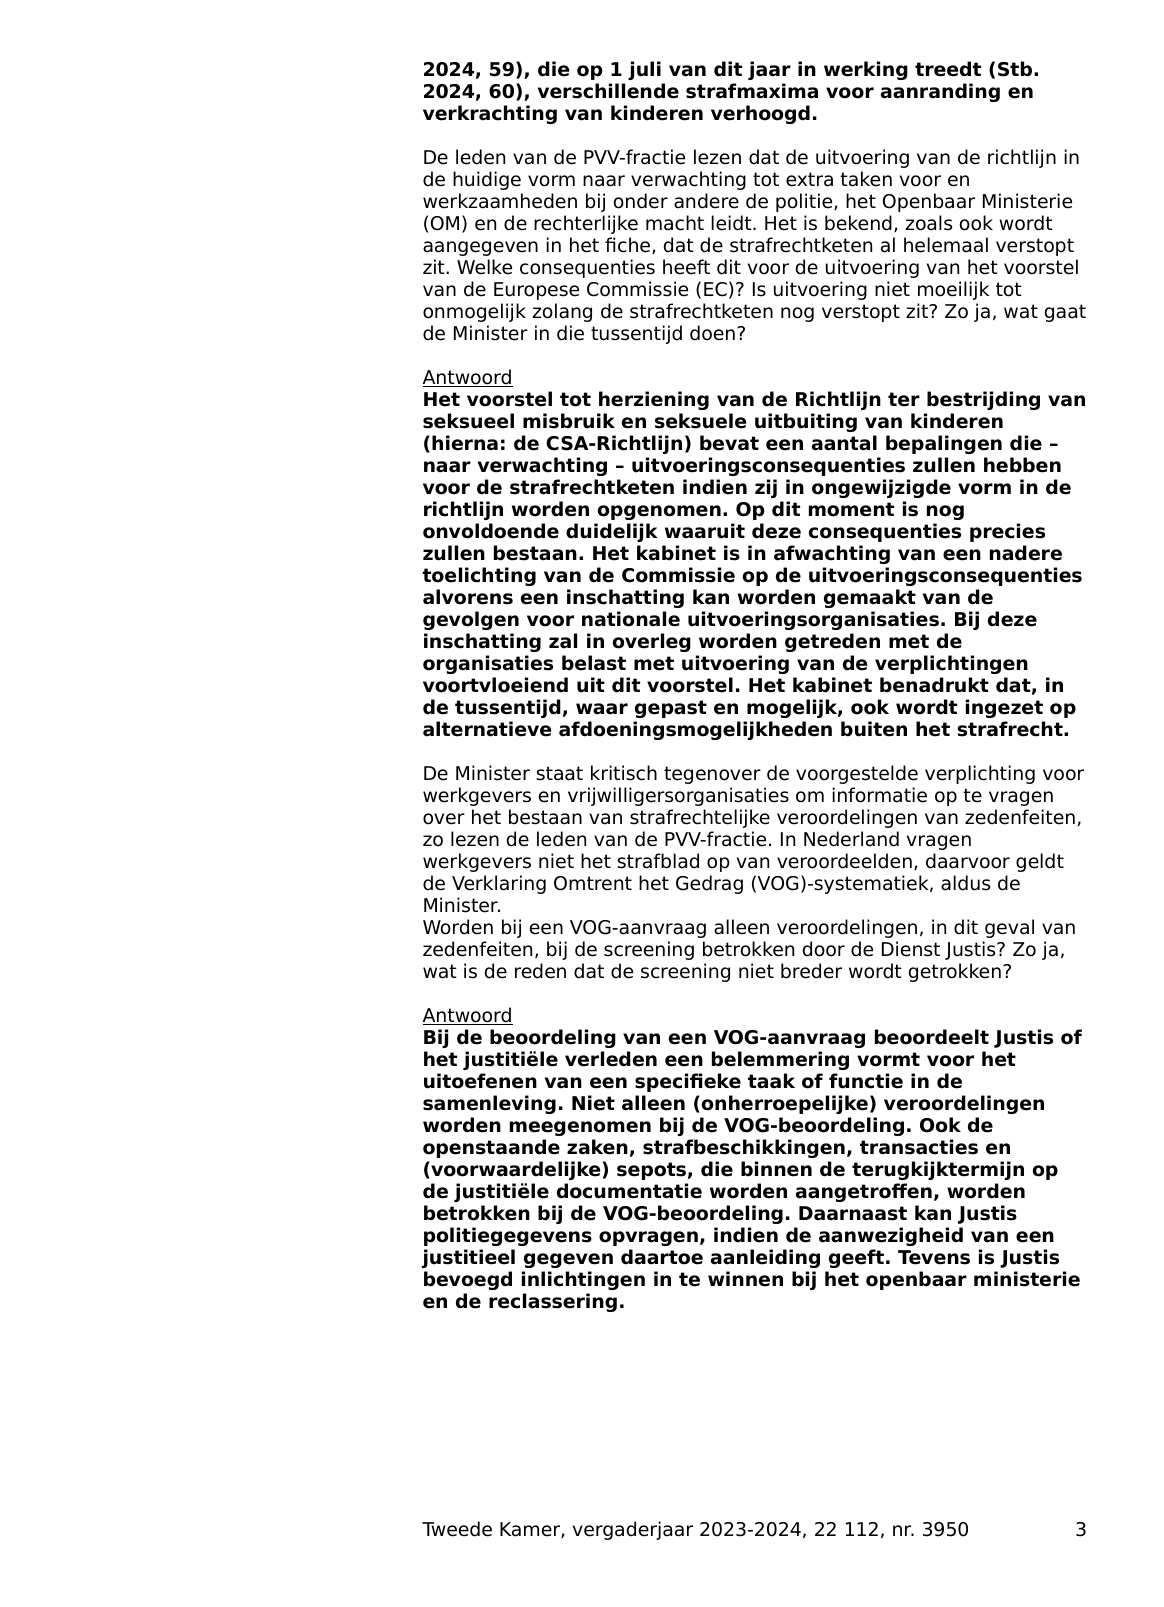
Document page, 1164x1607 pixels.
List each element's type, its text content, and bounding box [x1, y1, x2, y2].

text De leden van de PVV-fractie lezen dat de uitvoering van de richtlijn in de huidige vorm naar verwachting tot extra taken voor en werkzaamheden bij onder andere de politie, het Openbaar Ministerie (OM) en de rechterlijke macht leidt. Het is bekend, zoals ook wordt aangegeven in het fiche, dat de strafrechtketen al helemaal verstopt zit. Welke consequenties heeft dit voor de uitvoering van het voorstel van de Europese Commissie (EC)? Is uitvoering niet moeilijk tot onmogelijk zolang de strafrechtketen nog verstopt zit? Zo ja, wat gaat de Minister in die tussentijd doen? [422, 147, 1087, 345]
text De Minister staat kritisch tegenover de voorgestelde verplichting voor werkgevers en vrijwilligersorganisaties om informatie op te vragen over het bestaan van strafrechtelijke veroordelingen van zedenfeiten, zo lezen de leden van de PVV-fractie. In Nederland vragen werkgevers niet het strafblad op van veroordeelden, daarvoor geldt de Verklaring Omtrent het Gedrag (VOG)-systematiek, aldus de Minister. [422, 763, 1087, 917]
text Antwoord [422, 1005, 1087, 1027]
text Antwoord [422, 367, 1087, 389]
text Bij de beoordeling van een VOG-aanvraag beoordeelt Justis of het justitiële verleden een belemmering vormt voor het uitoefenen van een specifieke taak of functie in de samenleving. Niet alleen (onherroepelijke) veroordelingen worden meegenomen bij de VOG-beoordeling. Ook de openstaande zaken, strafbeschikkingen, transacties en (voorwaardelijke) sepots, die binnen de terugkijktermijn op de justitiële documentatie worden aangetroffen, worden betrokken bij de VOG-beoordeling. Daarnaast kan Justis politiegegevens opvragen, indien de aanwezigheid van een justitieel gegeven daartoe aanleiding geeft. Tevens is Justis bevoegd inlichtingen in te winnen bij het openbaar ministerie en de reclassering. [422, 1027, 1087, 1313]
text Het voorstel tot herziening van de Richtlijn ter bestrijding van seksueel misbruik en seksuele uitbuiting van kinderen (hierna: de CSA-Richtlijn) bevat een aantal bepalingen die – naar verwachting – uitvoeringsconsequenties zullen hebben voor de strafrechtketen indien zij in ongewijzigde vorm in de richtlijn worden opgenomen. Op dit moment is nog onvoldoende duidelijk waaruit deze consequenties precies zullen bestaan. Het kabinet is in afwachting van een nadere toelichting van de Commissie op de uitvoeringsconsequenties alvorens een inschatting kan worden gemaakt van de gevolgen voor nationale uitvoeringsorganisaties. Bij deze inschatting zal in overleg worden getreden met de organisaties belast met uitvoering van de verplichtingen voortvloeiend uit dit voorstel. Het kabinet benadrukt dat, in de tussentijd, waar gepast en mogelijk, ook wordt ingezet op alternatieve afdoeningsmogelijkheden buiten het strafrecht. [422, 389, 1087, 741]
text 2024, 59), die op 1 juli van dit jaar in werking treedt (Stb. 2024, 60), verschillende strafmaxima voor aanranding en verkrachting van kinderen verhoogd. [422, 59, 1087, 125]
text Worden bij een VOG-aanvraag alleen veroordelingen, in dit geval van zedenfeiten, bij de screening betrokken door de Dienst Justis? Zo ja, wat is de reden dat de screening niet breder wordt getrokken? [422, 917, 1087, 983]
